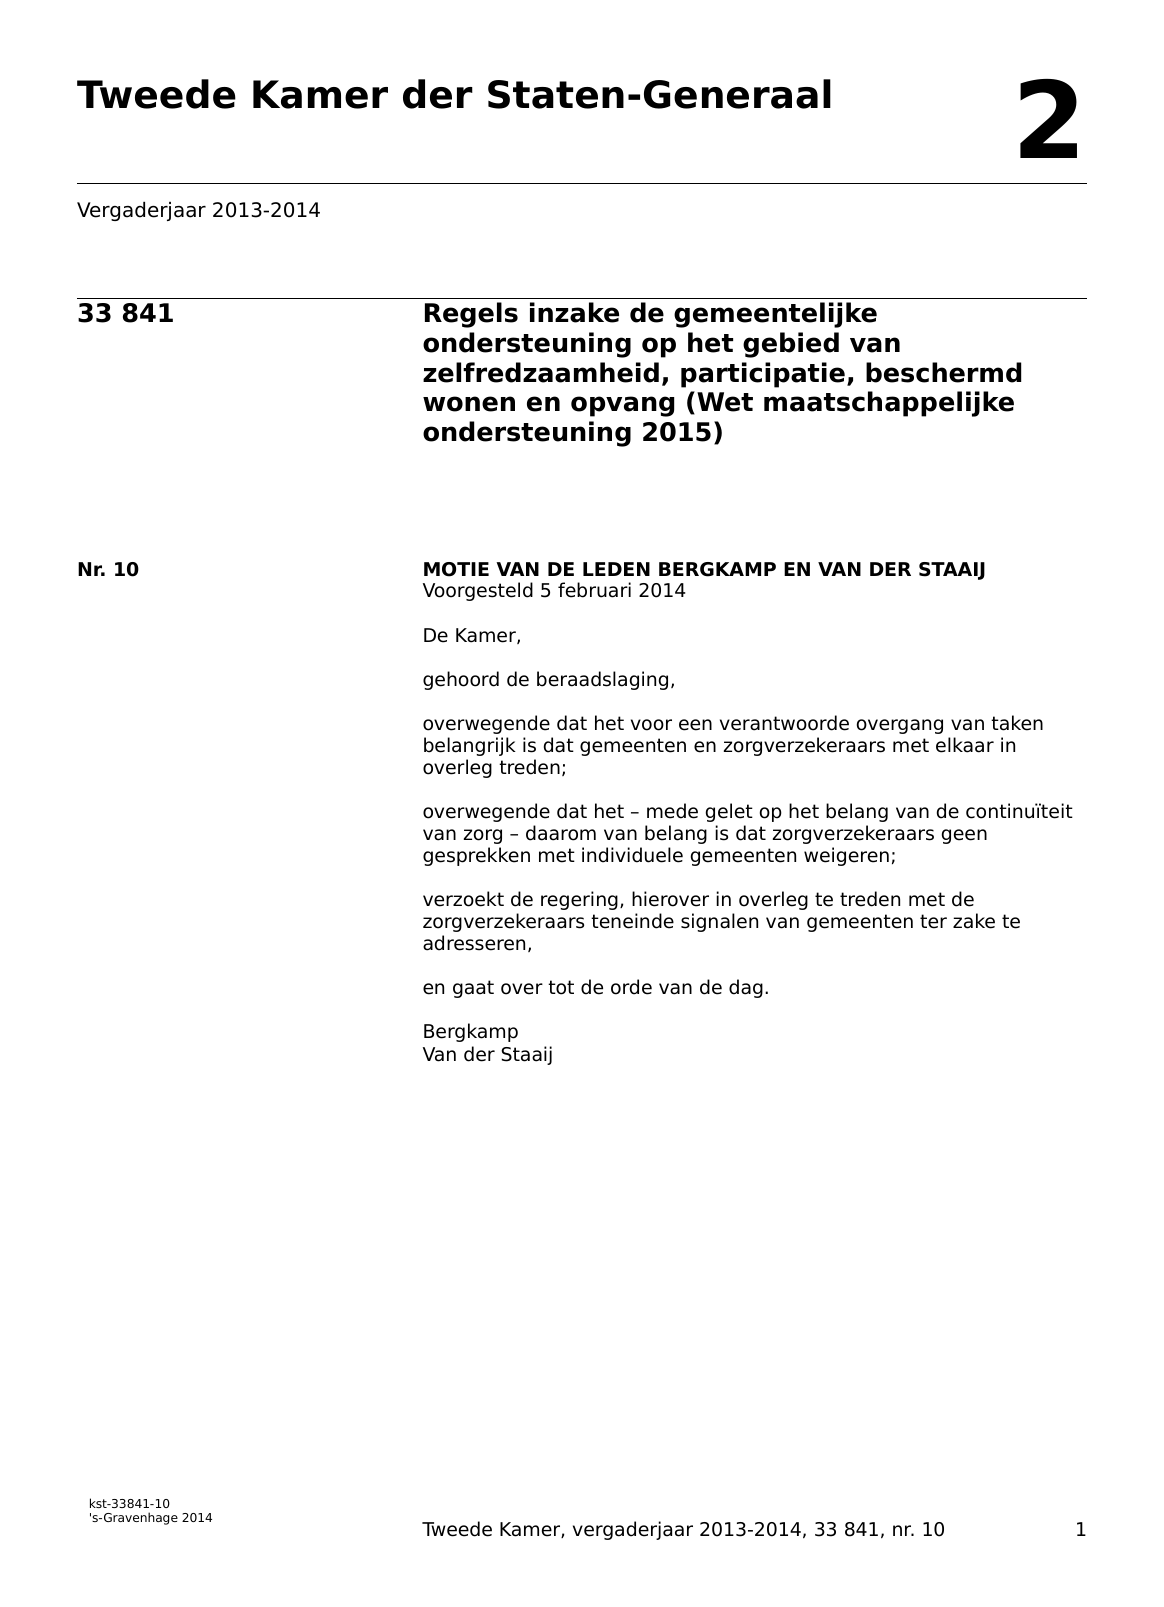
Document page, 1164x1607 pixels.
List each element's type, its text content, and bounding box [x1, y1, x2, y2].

text Van der Staaij [422, 1043, 1087, 1065]
subtitle 33 841 Regels inzake de gemeentelijke ondersteuning op het gebied van zelfredzaamheid, participatie, beschermd wonen en opvang (Wet maatschappelijke ondersteuning 2015) [77, 299, 1087, 447]
text overwegende dat het voor een verantwoorde overgang van taken belangrijk is dat gemeenten en zorgverzekeraars met elkaar in overleg treden; [422, 713, 1087, 779]
text Bergkamp [422, 1021, 1087, 1043]
table_header 2 [886, 59, 1087, 183]
text verzoekt de regering, hierover in overleg te treden met de zorgverzekeraars teneinde signalen van gemeenten ter zake te adresseren, [422, 889, 1087, 955]
text en gaat over tot de orde van de dag. [422, 977, 1087, 999]
text De Kamer, [422, 624, 1087, 647]
subtitle Nr. 10 MOTIE VAN DE LEDEN BERGKAMP EN VAN DER STAAIJ [77, 558, 1087, 580]
text overwegende dat het – mede gelet op het belang van de continuïteit van zorg – daarom van belang is dat zorgverzekeraars geen gesprekken met individuele gemeenten weigeren; [422, 801, 1087, 867]
table_header Tweede Kamer der Staten-Generaal [77, 59, 886, 183]
text gehoord de beraadslaging, [422, 669, 1087, 691]
text 's-Gravenhage 2014 [88, 1511, 323, 1525]
table_cell Vergaderjaar 2013-2014 [77, 184, 1087, 298]
text kst-33841-10 [88, 1497, 323, 1511]
text Voorgesteld 5 februari 2014 [422, 580, 1087, 602]
